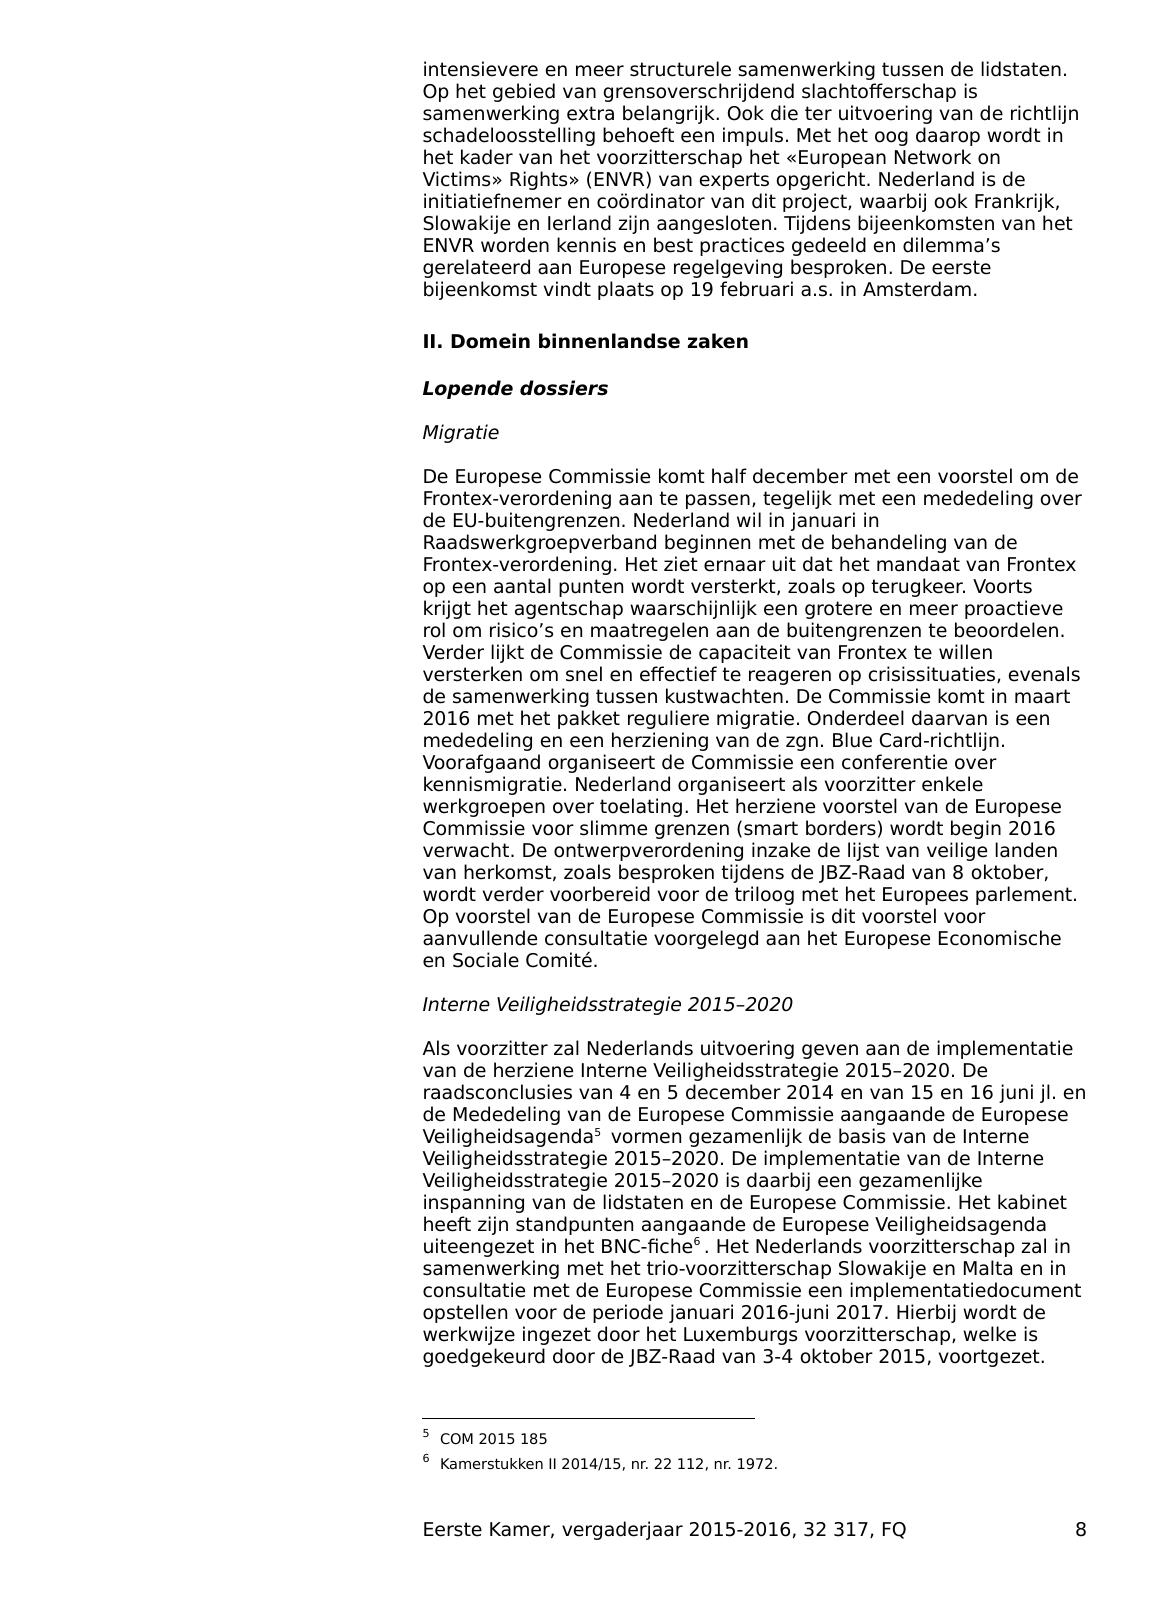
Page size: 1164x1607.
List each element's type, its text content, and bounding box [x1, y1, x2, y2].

text Als voorzitter zal Nederlands uitvoering geven aan de implementatie van de herziene Interne Veiligheidsstrategie 2015–2020. De raadsconclusies van 4 en 5 december 2014 en van 15 en 16 juni jl. en de Mededeling van de Europese Commissie aangaande de Europese Veiligheidsagenda vormen gezamenlijk de basis van de Interne Veiligheidsstrategie 2015–2020. De implementatie van de Interne Veiligheidsstrategie 2015–2020 is daarbij een gezamenlijke inspanning van de lidstaten en de Europese Commissie. Het kabinet heeft zijn standpunten aangaande de Europese Veiligheidsagenda uiteengezet in het BNC-fiche. Het Nederlands voorzitterschap zal in samenwerking met het trio-voorzitterschap Slowakije en Malta en in consultatie met de Europese Commissie een implementatiedocument opstellen voor de periode januari 2016-juni 2017. Hierbij wordt de werkwijze ingezet door het Luxemburgs voorzitterschap, welke is goedgekeurd door de JBZ-Raad van 3-4 oktober 2015, voortgezet. [422, 1038, 1087, 1368]
text De Europese Commissie komt half december met een voorstel om de Frontex-verordening aan te passen, tegelijk met een mededeling over de EU-buitengrenzen. Nederland wil in januari in Raadswerkgroepverband beginnen met de behandeling van de Frontex-verordening. Het ziet ernaar uit dat het mandaat van Frontex op een aantal punten wordt versterkt, zoals op terugkeer. Voorts krijgt het agentschap waarschijnlijk een grotere en meer proactieve rol om risico’s en maatregelen aan de buitengrenzen te beoordelen. Verder lijkt de Commissie de capaciteit van Frontex te willen versterken om snel en effectief te reageren op crisissituaties, evenals de samenwerking tussen kustwachten. De Commissie komt in maart 2016 met het pakket reguliere migratie. Onderdeel daarvan is een mededeling en een herziening van de zgn. Blue Card-richtlijn. Voorafgaand organiseert de Commissie een conferentie over kennismigratie. Nederland organiseert als voorzitter enkele werkgroepen over toelating. Het herziene voorstel van de Europese Commissie voor slimme grenzen (smart borders) wordt begin 2016 verwacht. De ontwerpverordening inzake de lijst van veilige landen van herkomst, zoals besproken tijdens de JBZ-Raad van 8 oktober, wordt verder voorbereid voor de triloog met het Europees parlement. Op voorstel van de Europese Commissie is dit voorstel voor aanvullende consultatie voorgelegd aan het Europese Economische en Sociale Comité. [422, 466, 1087, 972]
text intensievere en meer structurele samenwerking tussen de lidstaten. Op het gebied van grensoverschrijdend slachtofferschap is samenwerking extra belangrijk. Ook die ter uitvoering van de richtlijn schadeloosstelling behoeft een impuls. Met het oog daarop wordt in het kader van het voorzitterschap het «European Network on Victims» Rights» (ENVR) van experts opgericht. Nederland is de initiatiefnemer en coördinator van dit project, waarbij ook Frankrijk, Slowakije en Ierland zijn aangesloten. Tijdens bijeenkomsten van het ENVR worden kennis en best practices gedeeld en dilemma’s gerelateerd aan Europese regelgeving besproken. De eerste bijeenkomst vindt plaats op 19 februari a.s. in Amsterdam. [422, 59, 1087, 301]
text Kamerstukken II 2014/15, nr. 22 112, nr. 1972. [422, 1452, 1087, 1474]
subtitle Migratie [422, 422, 1087, 444]
subtitle Interne Veiligheidsstrategie 2015–2020 [422, 994, 1087, 1016]
text COM 2015 185 [422, 1427, 1087, 1449]
subtitle Lopende dossiers [422, 378, 1087, 400]
subtitle II. Domein binnenlandse zaken [422, 331, 1087, 353]
